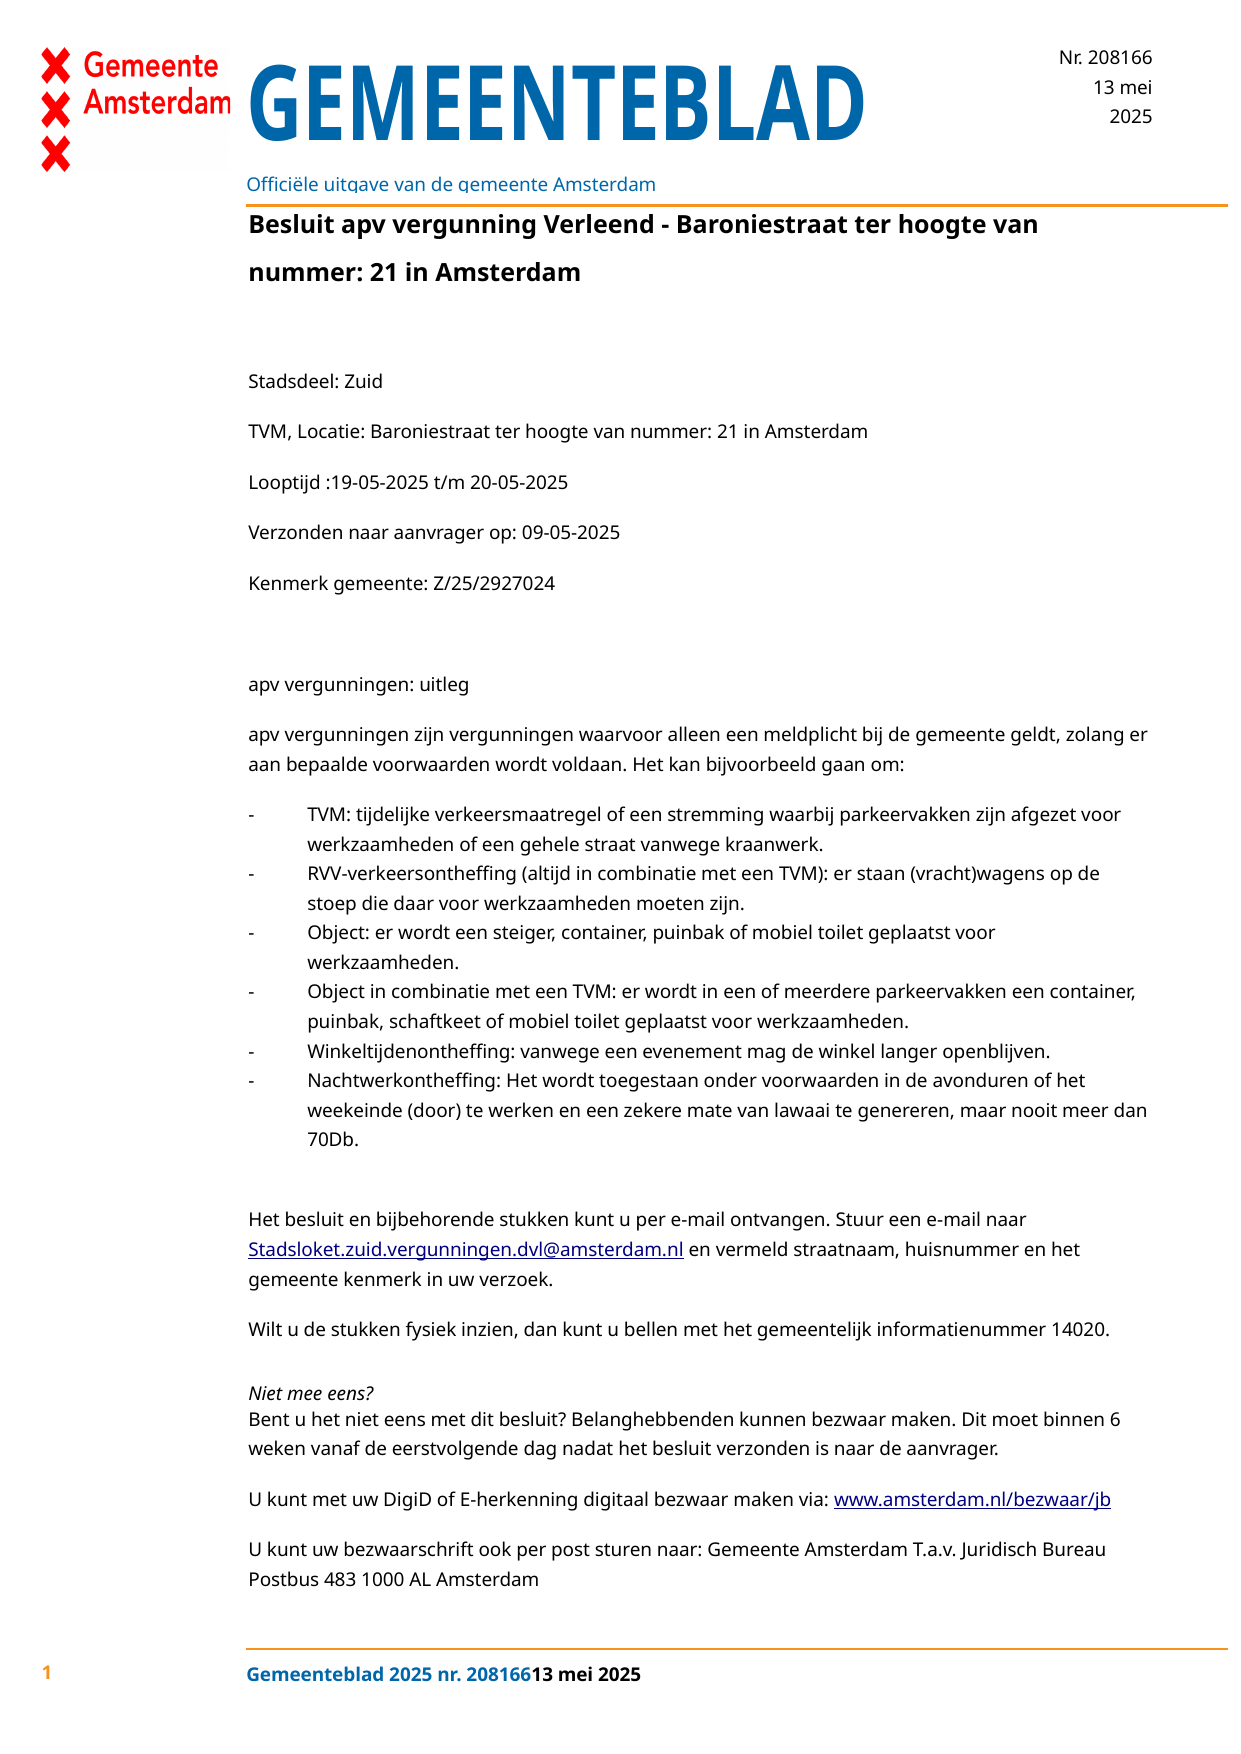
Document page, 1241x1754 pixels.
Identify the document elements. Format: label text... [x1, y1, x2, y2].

text U kunt met uw DigiD of E-herkenning digitaal bezwaar maken via: www.amsterdam.nl/bezwaar/jb [248, 1486, 1152, 1512]
text U kunt uw bezwaarschrift ook per post sturen naar: Gemeente Amsterdam T.a.v. Juridisch Bureau Postbus 483 1000 AL Amsterdam [248, 1536, 1152, 1592]
text Stadsdeel: Zuid [248, 368, 1152, 394]
text Het besluit en bijbehorende stukken kunt u per e-mail ontvangen. Stuur een e-mail naar Stadsloket.zuid.vergunningen.dvl@amsterdam.nl en vermeld straatnaam, huisnummer en het gemeente kenmerk in uw verzoek. [248, 1207, 1152, 1292]
list Object in combinatie met een TVM: er wordt in een of meerdere parkeervakken een container, puinbak, schaftkeet of mobiel toilet geplaatst voor werkzaamheden. [248, 979, 1152, 1034]
list RVV-verkeersontheffing (altijd in combinatie met een TVM): er staan (vracht)wagens op de stoep die daar voor werkzaamheden moeten zijn. [248, 860, 1152, 916]
text Verzonden naar aanvrager op: 09-05-2025 [248, 519, 1152, 545]
text Kenmerk gemeente: Z/25/2927024 [248, 570, 1152, 596]
text Wilt u de stukken fysiek inzien, dan kunt u bellen met het gemeentelijk informatienummer 14020. [248, 1316, 1152, 1342]
list Nachtwerkontheffing: Het wordt toegestaan onder voorwaarden in de avonduren of het weekeinde (door) te werken en een zekere mate van lawaai te genereren, maar nooit meer dan 70Db. [248, 1067, 1152, 1152]
text Bent u het niet eens met dit besluit? Belanghebbenden kunnen bezwaar maken. Dit moet binnen 6 weken vanaf de eerstvolgende dag nadat het besluit verzonden is naar de aanvrager. [248, 1406, 1152, 1461]
text apv vergunningen zijn vergunningen waarvoor alleen een meldplicht bij de gemeente geldt, zolang er aan bepaalde voorwaarden wordt voldaan. Het kan bijvoorbeeld gaan om: [248, 721, 1152, 777]
list TVM: tijdelijke verkeersmaatregel of een stremming waarbij parkeervakken zijn afgezet voor werkzaamheden of een gehele straat vanwege kraanwerk. [248, 801, 1152, 857]
text Besluit apv vergunning Verleend - Baroniestraat ter hoogte van nummer: 21 in Amsterdam [248, 207, 1152, 288]
text Looptijd :19-05-2025 t/m 20-05-2025 [248, 469, 1152, 495]
text Niet mee eens? [248, 1380, 1152, 1406]
list Object: er wordt een steiger, container, puinbak of mobiel toilet geplaatst voor werkzaamheden. [248, 919, 1152, 975]
text apv vergunningen: uitleg [248, 671, 1152, 697]
picture [41, 47, 231, 172]
text TVM, Locatie: Baroniestraat ter hoogte van nummer: 21 in Amsterdam [248, 419, 1152, 444]
list Winkeltijdenontheffing: vanwege een evenement mag de winkel langer openblijven. [248, 1038, 1152, 1064]
